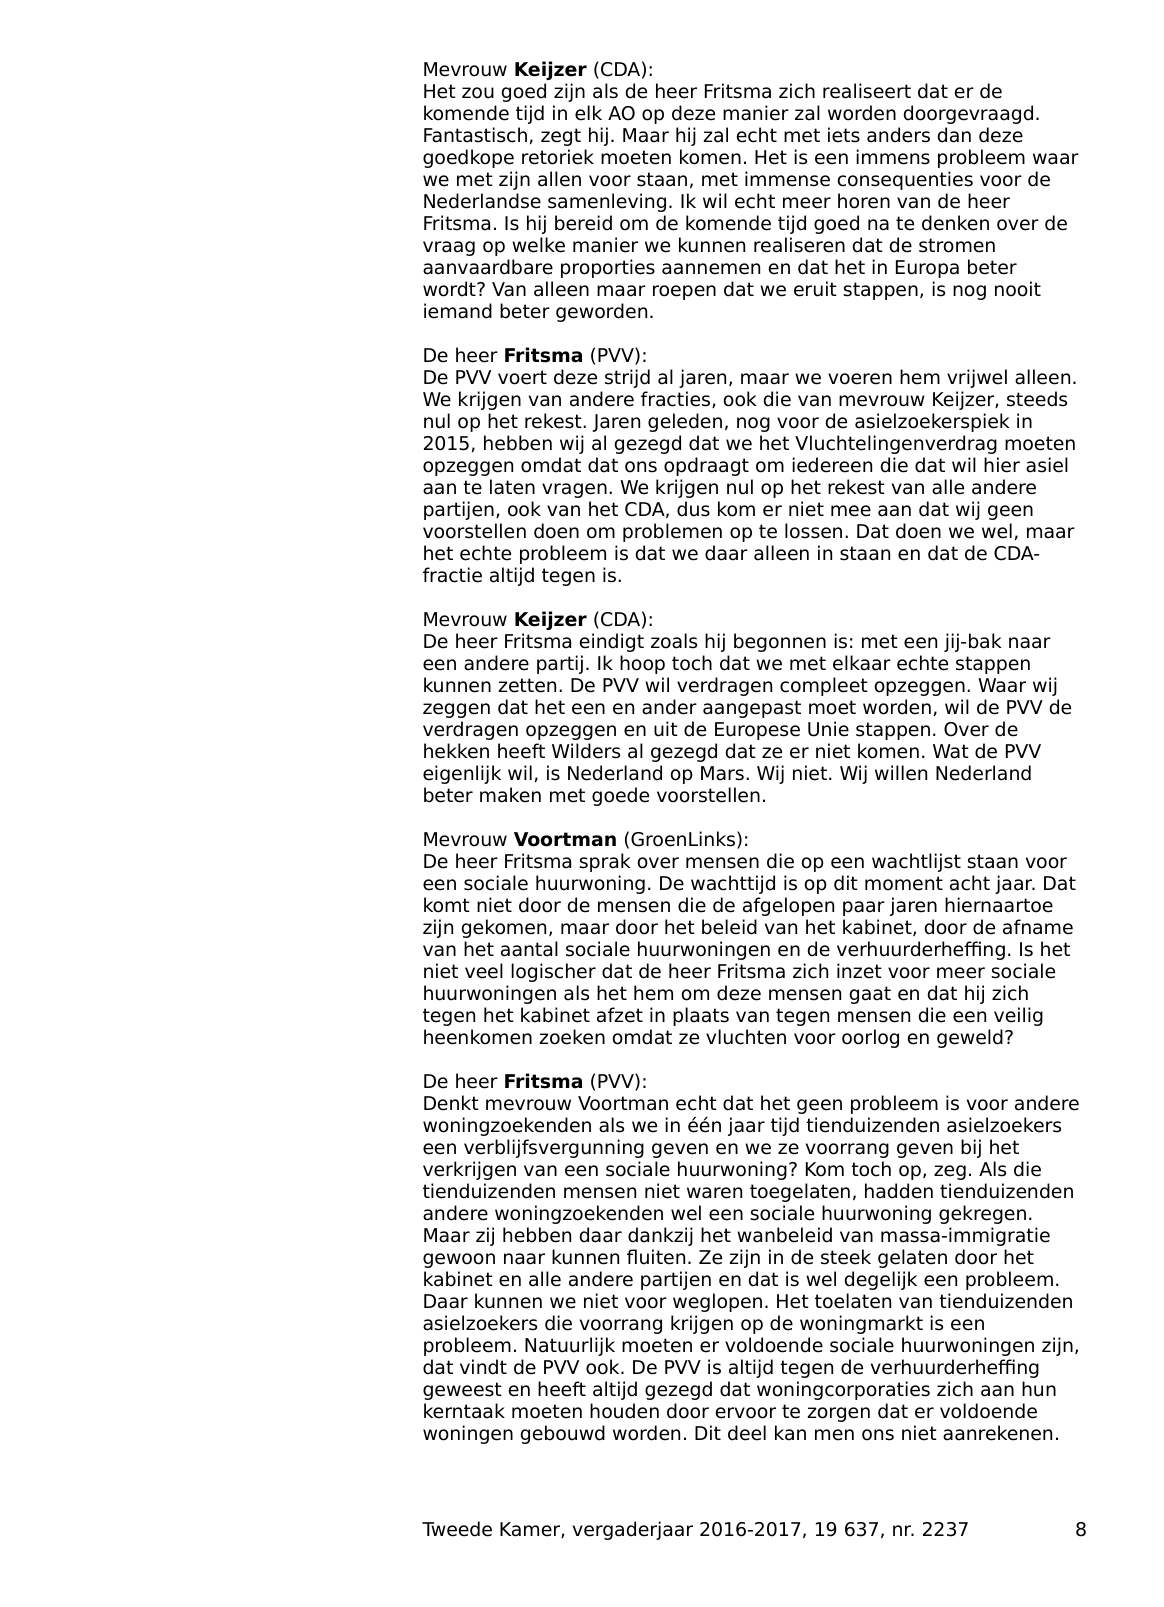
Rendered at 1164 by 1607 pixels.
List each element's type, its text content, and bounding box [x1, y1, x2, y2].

text Denkt mevrouw Voortman echt dat het geen probleem is voor andere woningzoekenden als we in één jaar tijd tienduizenden asielzoekers een verblijfsvergunning geven en we ze voorrang geven bij het verkrijgen van een sociale huurwoning? Kom toch op, zeg. Als die tienduizenden mensen niet waren toegelaten, hadden tienduizenden andere woningzoekenden wel een sociale huurwoning gekregen. Maar zij hebben daar dankzij het wanbeleid van massa-immigratie gewoon naar kunnen fluiten. Ze zijn in de steek gelaten door het kabinet en alle andere partijen en dat is wel degelijk een probleem. Daar kunnen we niet voor weglopen. Het toelaten van tienduizenden asielzoekers die voorrang krijgen op de woningmarkt is een probleem. Natuurlijk moeten er voldoende sociale huurwoningen zijn, dat vindt de PVV ook. De PVV is altijd tegen de verhuurderheffing geweest en heeft altijd gezegd dat woningcorporaties zich aan hun kerntaak moeten houden door ervoor te zorgen dat er voldoende woningen gebouwd worden. Dit deel kan men ons niet aanrekenen. [422, 1093, 1087, 1444]
text De heer Fritsma (PVV): [422, 1071, 1087, 1093]
text De heer Fritsma eindigt zoals hij begonnen is: met een jij-bak naar een andere partij. Ik hoop toch dat we met elkaar echte stappen kunnen zetten. De PVV wil verdragen compleet opzeggen. Waar wij zeggen dat het een en ander aangepast moet worden, wil de PVV de verdragen opzeggen en uit de Europese Unie stappen. Over de hekken heeft Wilders al gezegd dat ze er niet komen. Wat de PVV eigenlijk wil, is Nederland op Mars. Wij niet. Wij willen Nederland beter maken met goede voorstellen. [422, 631, 1087, 807]
text Het zou goed zijn als de heer Fritsma zich realiseert dat er de komende tijd in elk AO op deze manier zal worden doorgevraagd. Fantastisch, zegt hij. Maar hij zal echt met iets anders dan deze goedkope retoriek moeten komen. Het is een immens probleem waar we met zijn allen voor staan, met immense consequenties voor de Nederlandse samenleving. Ik wil echt meer horen van de heer Fritsma. Is hij bereid om de komende tijd goed na te denken over de vraag op welke manier we kunnen realiseren dat de stromen aanvaardbare proporties aannemen en dat het in Europa beter wordt? Van alleen maar roepen dat we eruit stappen, is nog nooit iemand beter geworden. [422, 81, 1087, 323]
text De PVV voert deze strijd al jaren, maar we voeren hem vrijwel alleen. We krijgen van andere fracties, ook die van mevrouw Keijzer, steeds nul op het rekest. Jaren geleden, nog voor de asielzoekerspiek in 2015, hebben wij al gezegd dat we het Vluchtelingenverdrag moeten opzeggen omdat dat ons opdraagt om iedereen die dat wil hier asiel aan te laten vragen. We krijgen nul op het rekest van alle andere partijen, ook van het CDA, dus kom er niet mee aan dat wij geen voorstellen doen om problemen op te lossen. Dat doen we wel, maar het echte probleem is dat we daar alleen in staan en dat de CDA-fractie altijd tegen is. [422, 367, 1087, 587]
text Mevrouw Keijzer (CDA): [422, 609, 1087, 631]
text De heer Fritsma (PVV): [422, 345, 1087, 367]
text De heer Fritsma sprak over mensen die op een wachtlijst staan voor een sociale huurwoning. De wachttijd is op dit moment acht jaar. Dat komt niet door de mensen die de afgelopen paar jaren hiernaartoe zijn gekomen, maar door het beleid van het kabinet, door de afname van het aantal sociale huurwoningen en de verhuurderheffing. Is het niet veel logischer dat de heer Fritsma zich inzet voor meer sociale huurwoningen als het hem om deze mensen gaat en dat hij zich tegen het kabinet afzet in plaats van tegen mensen die een veilig heenkomen zoeken omdat ze vluchten voor oorlog en geweld? [422, 851, 1087, 1049]
text Mevrouw Keijzer (CDA): [422, 59, 1087, 81]
text Mevrouw Voortman (GroenLinks): [422, 829, 1087, 851]
